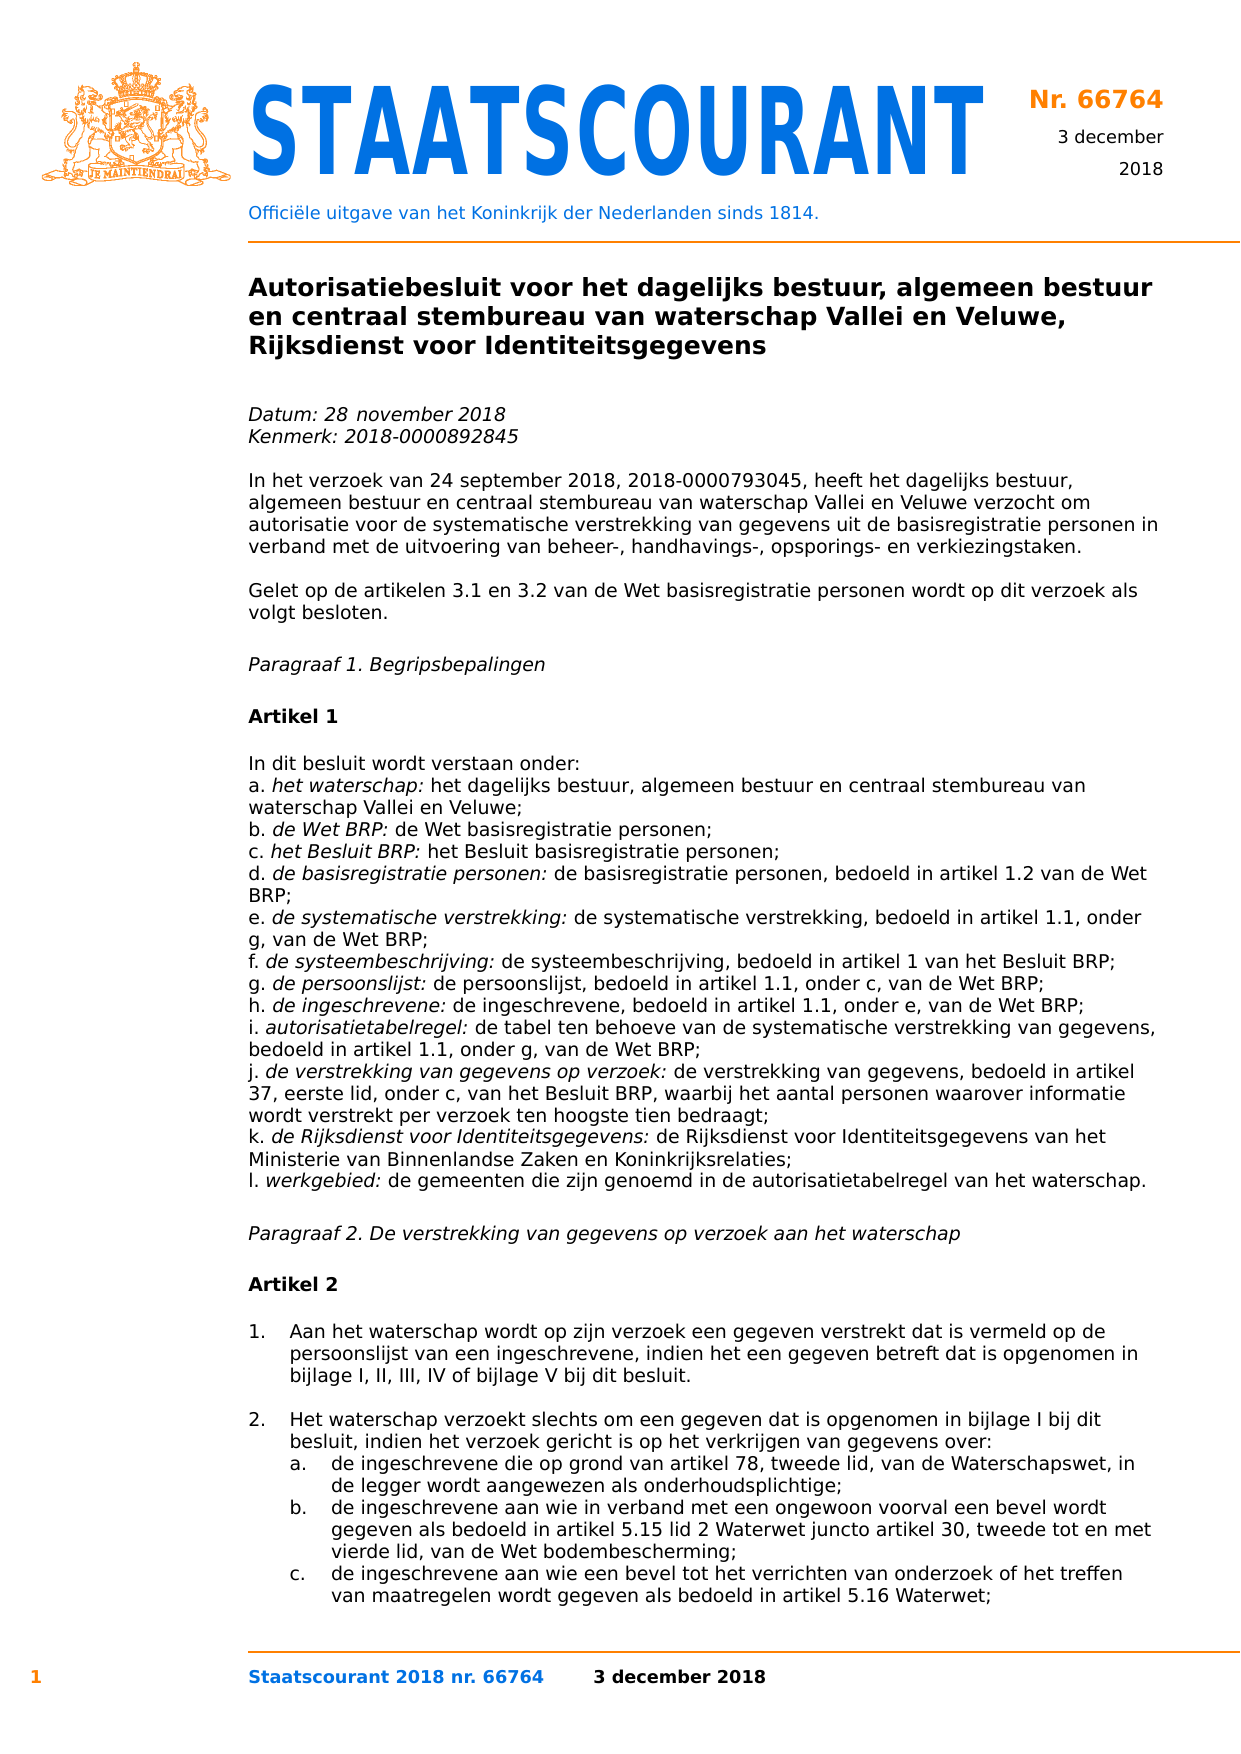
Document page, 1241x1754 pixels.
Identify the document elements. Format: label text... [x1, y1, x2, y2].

text f. de systeembeschrijving: de systeembeschrijving, bedoeld in artikel 1 van het Besluit BRP; [248, 951, 1163, 973]
subtitle Artikel 1 [248, 706, 1163, 728]
text a. de ingeschrevene die op grond van artikel 78, tweede lid, van de Waterschapswet, in de legger wordt aangewezen als onderhoudsplichtige; [289, 1453, 1163, 1497]
text Gelet op de artikelen 3.1 en 3.2 van de Wet basisregistratie personen wordt op dit verzoek als volgt besloten. [248, 580, 1163, 624]
text 2. Het waterschap verzoekt slechts om een gegeven dat is opgenomen in bijlage I bij dit besluit, indien het verzoek gericht is op het verkrijgen van gegevens over: [248, 1409, 1163, 1453]
table_cell 2018 [998, 153, 1240, 203]
table_cell 3 december [998, 121, 1240, 153]
text h. de ingeschrevene: de ingeschrevene, bedoeld in artikel 1.1, onder e, van de Wet BRP; [248, 994, 1163, 1017]
picture [41, 62, 231, 186]
text c. de ingeschrevene aan wie een bevel tot het verrichten van onderzoek of het treffen van maatregelen wordt gegeven als bedoeld in artikel 5.16 Waterwet; [289, 1563, 1163, 1607]
text b. de ingeschrevene aan wie in verband met een ongewoon voorval een bevel wordt gegeven als bedoeld in artikel 5.15 lid 2 Waterwet juncto artikel 30, tweede tot en met vierde lid, van de Wet bodembescherming; [289, 1497, 1163, 1563]
table_header Nr. 66764 [998, 62, 1240, 121]
text e. de systematische verstrekking: de systematische verstrekking, bedoeld in artikel 1.1, onder g, van de Wet BRP; [248, 907, 1163, 951]
text 1. Aan het waterschap wordt op zijn verzoek een gegeven verstrekt dat is vermeld op de persoonslijst van een ingeschrevene, indien het een gegeven betreft dat is opgenomen in bijlage I, II, III, IV of bijlage V bij dit besluit. [248, 1321, 1163, 1387]
table_cell Officiële uitgave van het Koninkrijk der Nederlanden sinds 1814. [248, 203, 1240, 241]
text Datum: 28 november 2018 [248, 404, 1163, 426]
text i. autorisatietabelregel: de tabel ten behoeve van de systematische verstrekking van gegevens, bedoeld in artikel 1.1, onder g, van de Wet BRP; [248, 1017, 1163, 1061]
text d. de basisregistratie personen: de basisregistratie personen, bedoeld in artikel 1.2 van de Wet BRP; [248, 863, 1163, 907]
text c. het Besluit BRP: het Besluit basisregistratie personen; [248, 841, 1163, 863]
text j. de verstrekking van gegevens op verzoek: de verstrekking van gegevens, bedoeld in artikel 37, eerste lid, onder c, van het Besluit BRP, waarbij het aantal personen waarover informatie wordt verstrekt per verzoek ten hoogste tien bedraagt; [248, 1061, 1163, 1126]
subtitle Autorisatiebesluit voor het dagelijks bestuur, algemeen bestuur en centraal stembureau van waterschap Vallei en Veluwe, Rijksdienst voor Identiteitsgegevens [248, 273, 1163, 361]
text b. de Wet BRP: de Wet basisregistratie personen; [248, 819, 1163, 841]
subtitle Artikel 2 [248, 1274, 1163, 1296]
text l. werkgebied: de gemeenten die zijn genoemd in de autorisatietabelregel van het waterschap. [248, 1170, 1163, 1192]
table_header STAATSCOURANT [248, 62, 998, 203]
text k. de Rijksdienst voor Identiteitsgegevens: de Rijksdienst voor Identiteitsgegevens van het Ministerie van Binnenlandse Zaken en Koninkrijksrelaties; [248, 1126, 1163, 1170]
subtitle Paragraaf 2. De verstrekking van gegevens op verzoek aan het waterschap [248, 1222, 1163, 1244]
text g. de persoonslijst: de persoonslijst, bedoeld in artikel 1.1, onder c, van de Wet BRP; [248, 973, 1163, 994]
text In het verzoek van 24 september 2018, 2018-0000793045, heeft het dagelijks bestuur, algemeen bestuur en centraal stembureau van waterschap Vallei en Veluwe verzocht om autorisatie voor de systematische verstrekking van gegevens uit de basisregistratie personen in verband met de uitvoering van beheer-, handhavings-, opsporings- en verkiezingstaken. [248, 470, 1163, 558]
text Kenmerk: 2018-0000892845 [248, 426, 1163, 448]
text In dit besluit wordt verstaan onder: [248, 753, 1163, 775]
subtitle Paragraaf 1. Begripsbepalingen [248, 654, 1163, 676]
text a. het waterschap: het dagelijks bestuur, algemeen bestuur en centraal stembureau van waterschap Vallei en Veluwe; [248, 775, 1163, 819]
table_header [25, 62, 248, 241]
